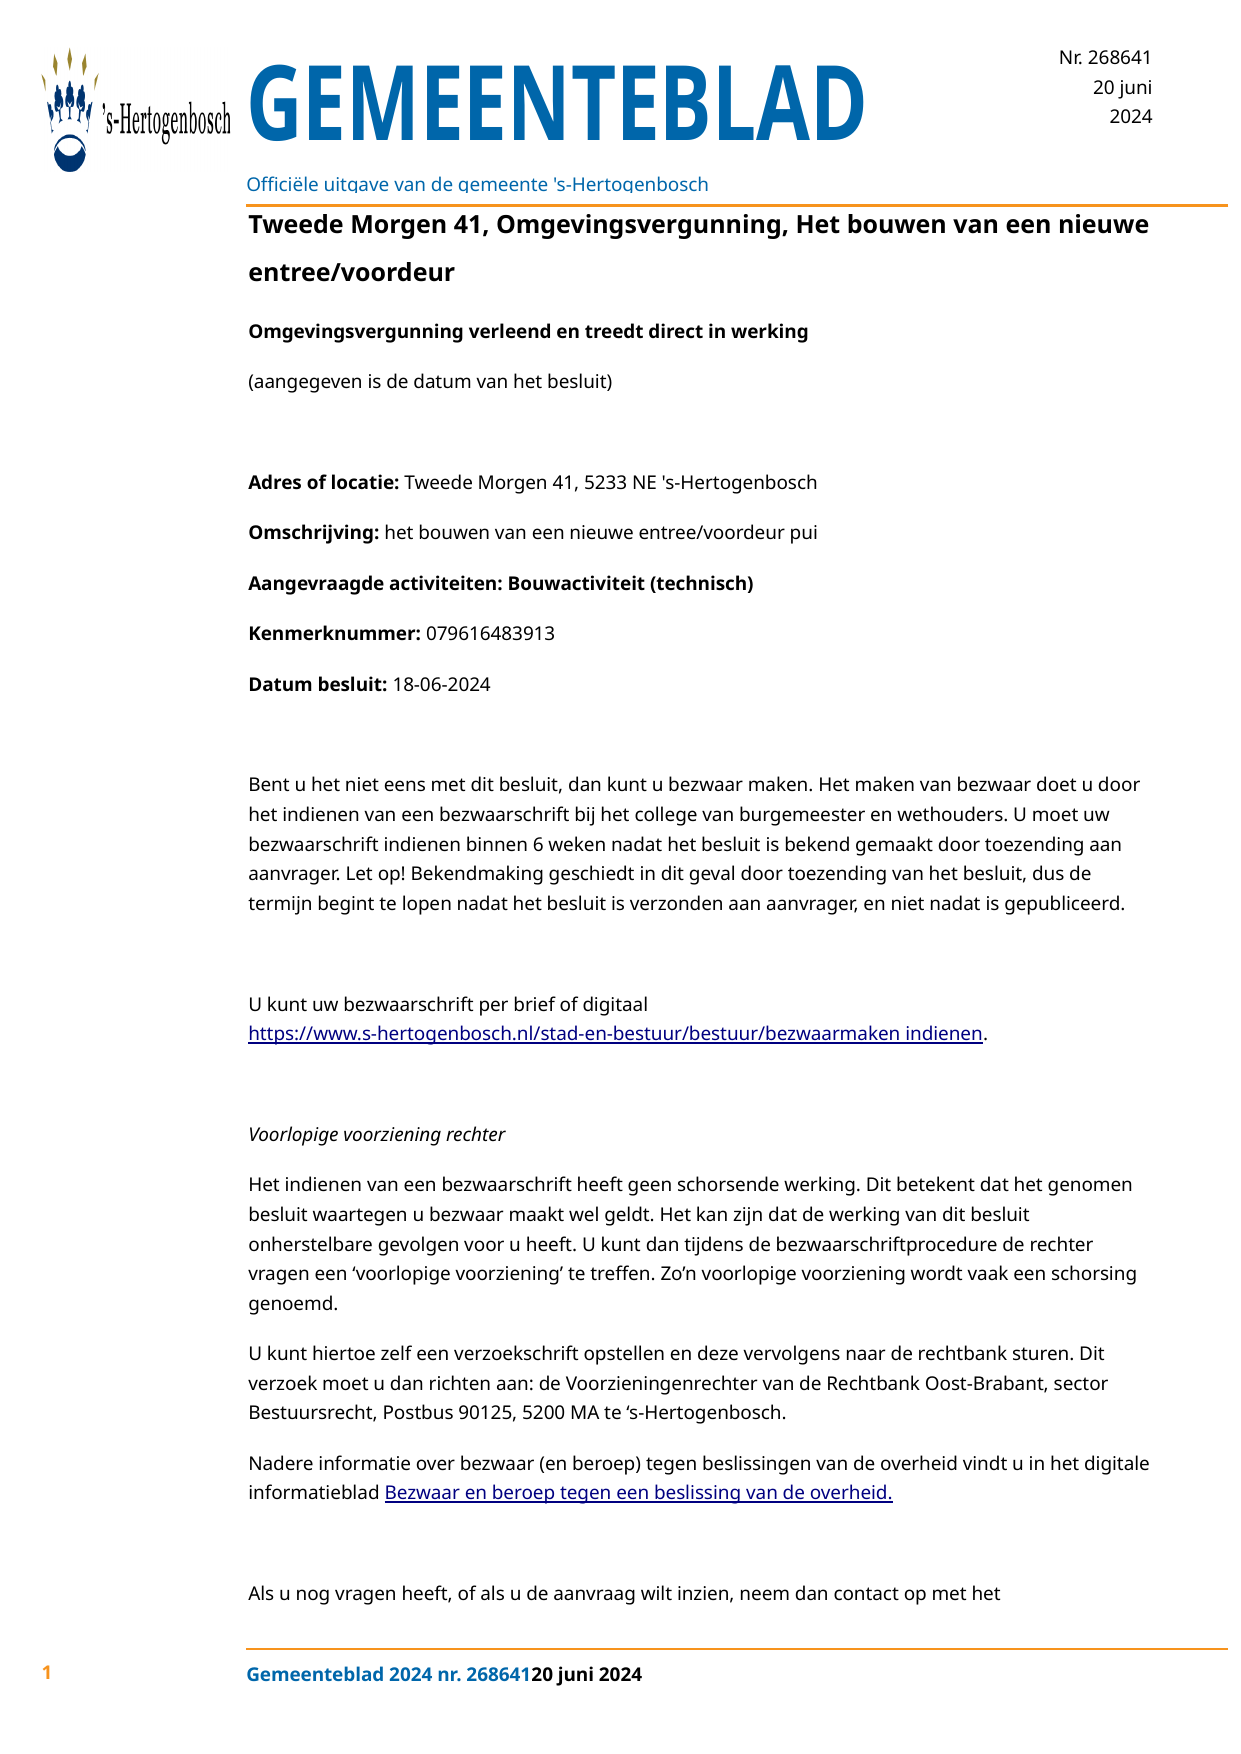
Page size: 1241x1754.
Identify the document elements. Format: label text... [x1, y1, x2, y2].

text U kunt hiertoe zelf een verzoekschrift opstellen en deze vervolgens naar de rechtbank sturen. Dit verzoek moet u dan richten aan: de Voorzieningenrechter van de Rechtbank Oost-Brabant, sector Bestuursrecht, Postbus 90125, 5200 MA te ‘s-Hertogenbosch. [248, 1340, 1152, 1425]
text Datum besluit: 18-06-2024 [248, 671, 1152, 697]
text Voorlopige voorziening rechter [248, 1121, 1152, 1147]
text Het indienen van een bezwaarschrift heeft geen schorsende werking. Dit betekent dat het genomen besluit waartegen u bezwaar maakt wel geldt. Het kan zijn dat de werking van dit besluit onherstelbare gevolgen voor u heeft. U kunt dan tijdens de bezwaarschriftprocedure de rechter vragen een ‘voorlopige voorziening’ te treffen. Zo’n voorlopige voorziening wordt vaak een schorsing genoemd. [248, 1172, 1152, 1316]
text Adres of locatie: Tweede Morgen 41, 5233 NE 's-Hertogenbosch [248, 469, 1152, 495]
text Als u nog vragen heeft, of als u de aanvraag wilt inzien, neem dan contact op met het [248, 1580, 1152, 1606]
text (aangegeven is de datum van het besluit) [248, 368, 1152, 394]
text Kenmerknummer: 079616483913 [248, 620, 1152, 646]
text Omschrijving: het bouwen van een nieuwe entree/voordeur pui [248, 519, 1152, 545]
text Nadere informatie over bezwaar (en beroep) tegen beslissingen van de overheid vindt u in het digitale informatieblad Bezwaar en beroep tegen een beslissing van de overheid. [248, 1450, 1152, 1505]
text Tweede Morgen 41, Omgevingsvergunning, Het bouwen van een nieuwe entree/voordeur [248, 207, 1152, 288]
text Bent u het niet eens met dit besluit, dan kunt u bezwaar maken. Het maken van bezwaar doet u door het indienen van een bezwaarschrift bij het college van burgemeester en wethouders. U moet uw bezwaarschrift indienen binnen 6 weken nadat het besluit is bekend gemaakt door toezending aan aanvrager. Let op! Bekendmaking geschiedt in dit geval door toezending van het besluit, dus de termijn begint te lopen nadat het besluit is verzonden aan aanvrager, en niet nadat is gepubliceerd. [248, 772, 1152, 916]
picture [41, 47, 231, 172]
text Omgevingsvergunning verleend en treedt direct in werking [248, 318, 1152, 344]
text Aangevraagde activiteiten: Bouwactiviteit (technisch) [248, 570, 1152, 596]
text U kunt uw bezwaarschrift per brief of digitaal https://www.s-hertogenbosch.nl/stad-en-bestuur/bestuur/bezwaarmaken indienen. [248, 991, 1152, 1046]
